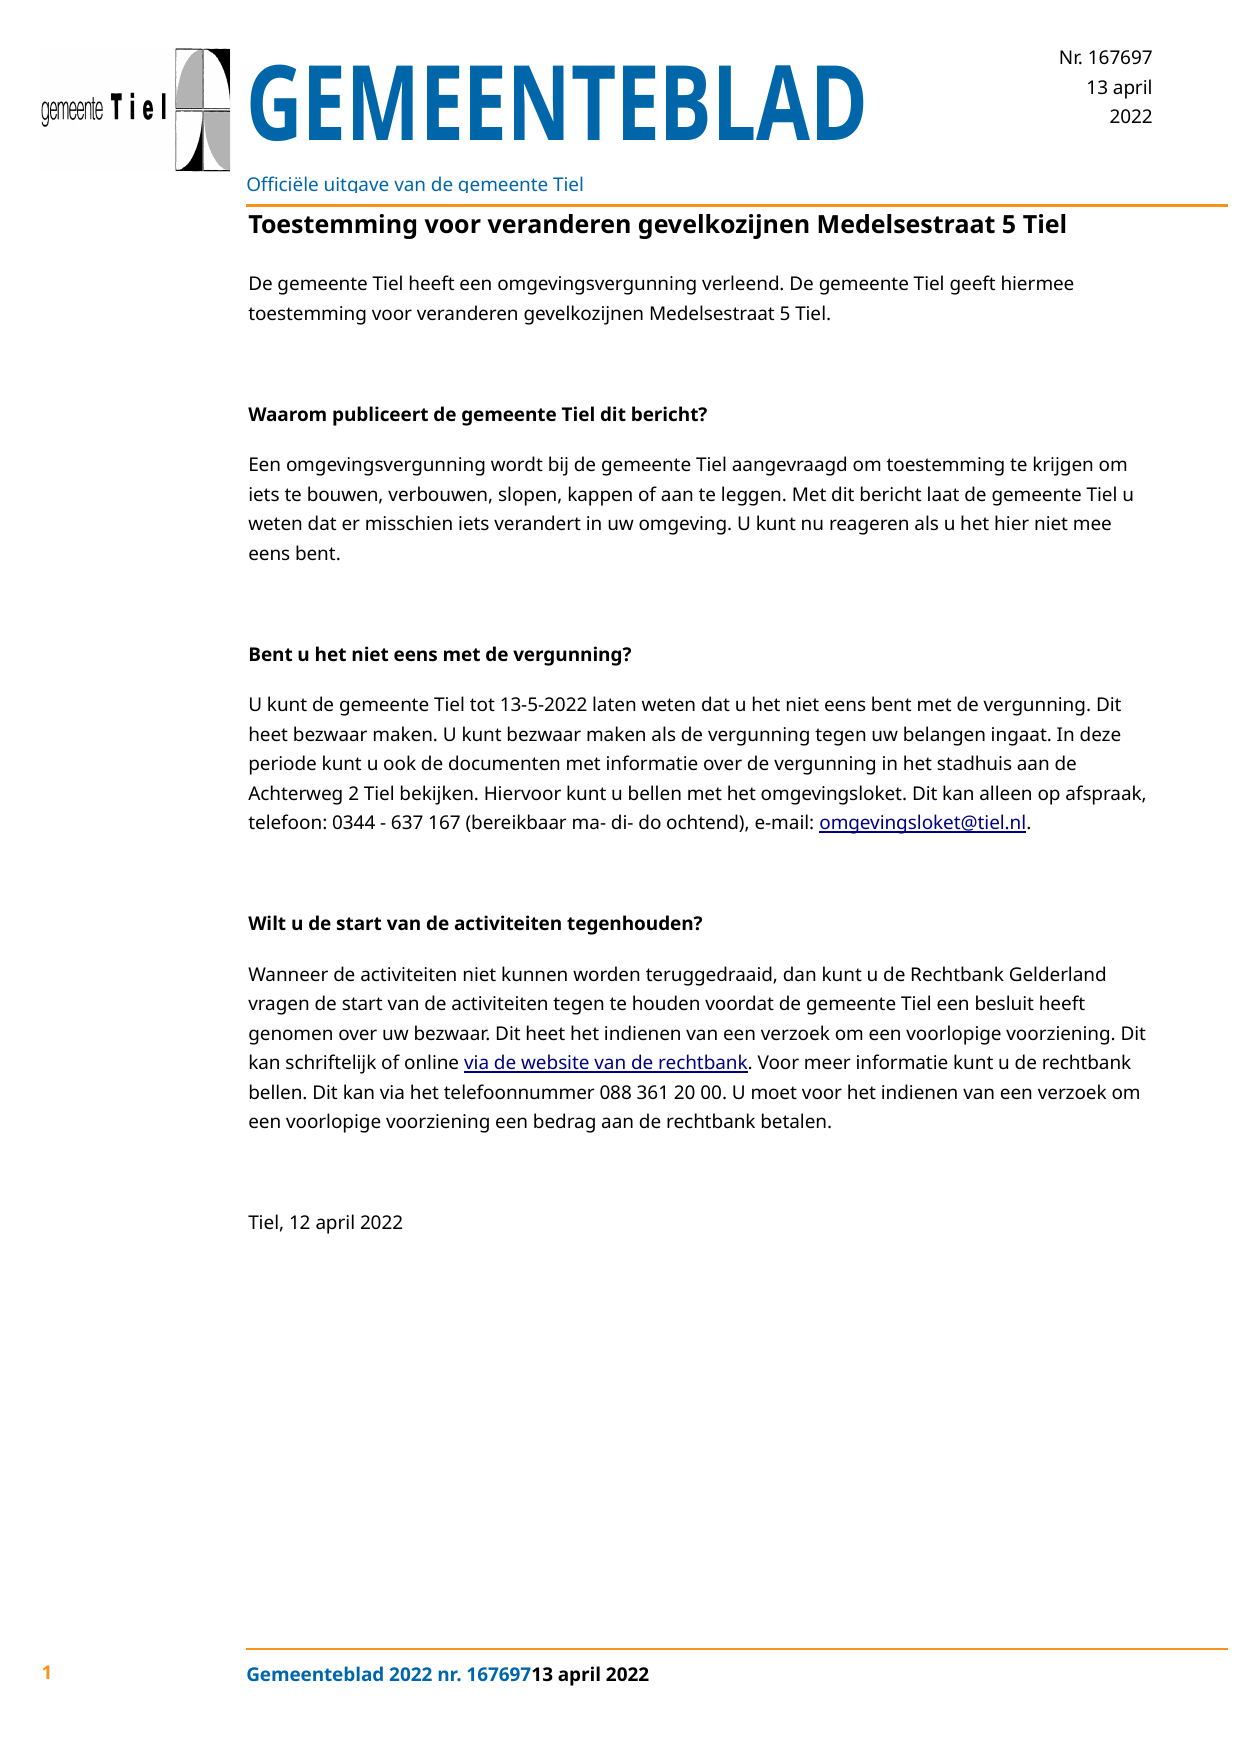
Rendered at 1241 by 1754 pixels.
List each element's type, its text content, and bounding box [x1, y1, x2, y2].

text Tiel, 12 april 2022 [248, 1209, 1152, 1235]
text Wilt u de start van de activiteiten tegenhouden? [248, 910, 1152, 936]
text U kunt de gemeente Tiel tot 13-5-2022 laten weten dat u het niet eens bent met de vergunning. Dit heet bezwaar maken. U kunt bezwaar maken als de vergunning tegen uw belangen ingaat. In deze periode kunt u ook de documenten met informatie over de vergunning in het stadhuis aan de Achterweg 2 Tiel bekijken. Hiervoor kunt u bellen met het omgevingsloket. Dit kan alleen op afspraak, telefoon: 0344 - 637 167 (bereikbaar ma- di- do ochtend), e-mail: omgevingsloket@tiel.nl. [248, 691, 1152, 835]
text Bent u het niet eens met de vergunning? [248, 641, 1152, 666]
text Toestemming voor veranderen gevelkozijnen Medelsestraat 5 Tiel [248, 207, 1152, 241]
picture [41, 47, 231, 172]
text Wanneer de activiteiten niet kunnen worden teruggedraaid, dan kunt u de Rechtbank Gelderland vragen de start van de activiteiten tegen te houden voordat de gemeente Tiel een besluit heeft genomen over uw bezwaar. Dit heet het indienen van een verzoek om een voorlopige voorziening. Dit kan schriftelijk of online via de website van de rechtbank. Voor meer informatie kunt u de rechtbank bellen. Dit kan via het telefoonnummer 088 361 20 00. U moet voor het indienen van een verzoek om een voorlopige voorziening een bedrag aan de rechtbank betalen. [248, 961, 1152, 1134]
text Een omgevingsvergunning wordt bij de gemeente Tiel aangevraagd om toestemming te krijgen om iets te bouwen, verbouwen, slopen, kappen of aan te leggen. Met dit bericht laat de gemeente Tiel u weten dat er misschien iets verandert in uw omgeving. U kunt nu reageren als u het hier niet mee eens bent. [248, 451, 1152, 566]
text De gemeente Tiel heeft een omgevingsvergunning verleend. De gemeente Tiel geeft hiermee toestemming voor veranderen gevelkozijnen Medelsestraat 5 Tiel. [248, 270, 1152, 326]
text Waarom publiceert de gemeente Tiel dit bericht? [248, 401, 1152, 426]
